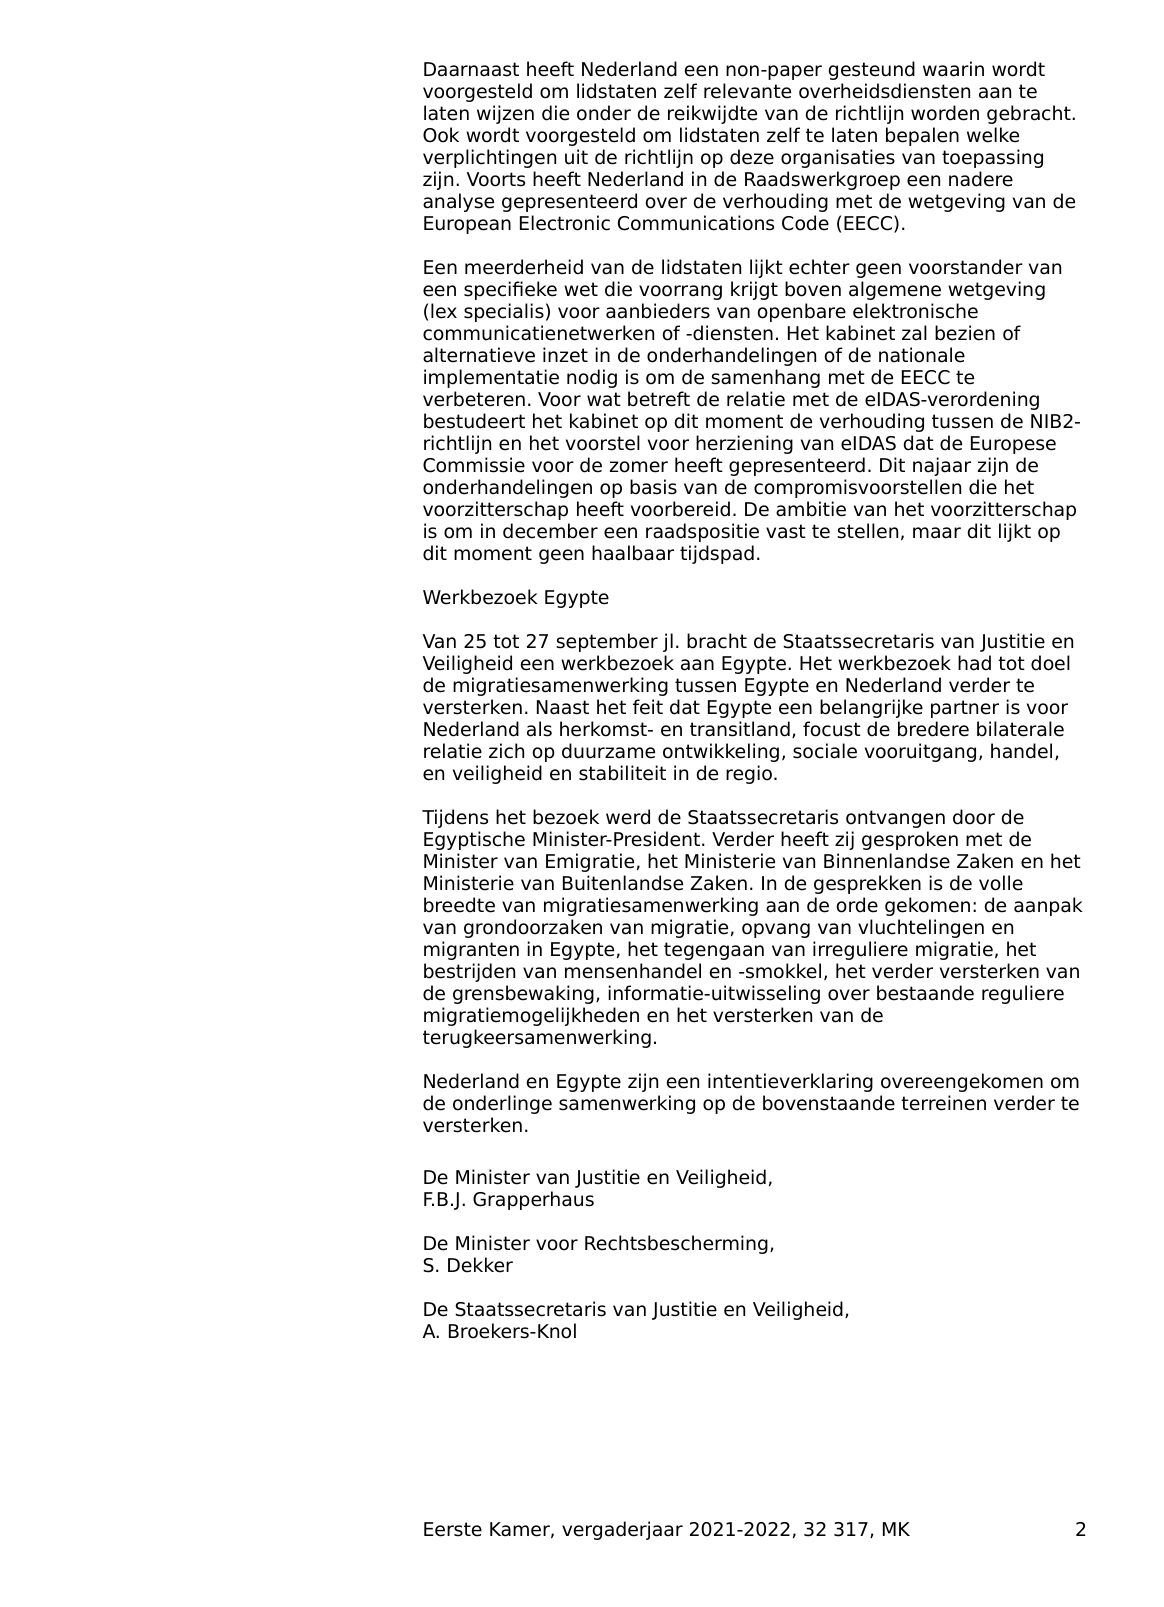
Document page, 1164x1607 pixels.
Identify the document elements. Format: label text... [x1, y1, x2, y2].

subtitle Werkbezoek Egypte [422, 587, 1087, 609]
text Een meerderheid van de lidstaten lijkt echter geen voorstander van een specifieke wet die voorrang krijgt boven algemene wetgeving (lex specialis) voor aanbieders van openbare elektronische communicatienetwerken of -diensten. Het kabinet zal bezien of alternatieve inzet in de onderhandelingen of de nationale implementatie nodig is om de samenhang met de EECC te verbeteren. Voor wat betreft de relatie met de eIDAS-verordening bestudeert het kabinet op dit moment de verhouding tussen de NIB2-richtlijn en het voorstel voor herziening van eIDAS dat de Europese Commissie voor de zomer heeft gepresenteerd. Dit najaar zijn de onderhandelingen op basis van de compromisvoorstellen die het voorzitterschap heeft voorbereid. De ambitie van het voorzitterschap is om in december een raadspositie vast te stellen, maar dit lijkt op dit moment geen haalbaar tijdspad. [422, 257, 1087, 565]
text De Minister voor Rechtsbescherming, S. Dekker [422, 1233, 1087, 1277]
text De Staatssecretaris van Justitie en Veiligheid, A. Broekers-Knol [422, 1299, 1087, 1343]
text De Minister van Justitie en Veiligheid, F.B.J. Grapperhaus [422, 1167, 1087, 1211]
text Daarnaast heeft Nederland een non-paper gesteund waarin wordt voorgesteld om lidstaten zelf relevante overheidsdiensten aan te laten wijzen die onder de reikwijdte van de richtlijn worden gebracht. Ook wordt voorgesteld om lidstaten zelf te laten bepalen welke verplichtingen uit de richtlijn op deze organisaties van toepassing zijn. Voorts heeft Nederland in de Raadswerkgroep een nadere analyse gepresenteerd over de verhouding met de wetgeving van de European Electronic Communications Code (EECC). [422, 59, 1087, 235]
text Van 25 tot 27 september jl. bracht de Staatssecretaris van Justitie en Veiligheid een werkbezoek aan Egypte. Het werkbezoek had tot doel de migratiesamenwerking tussen Egypte en Nederland verder te versterken. Naast het feit dat Egypte een belangrijke partner is voor Nederland als herkomst- en transitland, focust de bredere bilaterale relatie zich op duurzame ontwikkeling, sociale vooruitgang, handel, en veiligheid en stabiliteit in de regio. [422, 631, 1087, 785]
text Nederland en Egypte zijn een intentieverklaring overeengekomen om de onderlinge samenwerking op de bovenstaande terreinen verder te versterken. [422, 1071, 1087, 1137]
text Tijdens het bezoek werd de Staatssecretaris ontvangen door de Egyptische Minister-President. Verder heeft zij gesproken met de Minister van Emigratie, het Ministerie van Binnenlandse Zaken en het Ministerie van Buitenlandse Zaken. In de gesprekken is de volle breedte van migratiesamenwerking aan de orde gekomen: de aanpak van grondoorzaken van migratie, opvang van vluchtelingen en migranten in Egypte, het tegengaan van irreguliere migratie, het bestrijden van mensenhandel en -smokkel, het verder versterken van de grensbewaking, informatie-uitwisseling over bestaande reguliere migratiemogelijkheden en het versterken van de terugkeersamenwerking. [422, 807, 1087, 1049]
